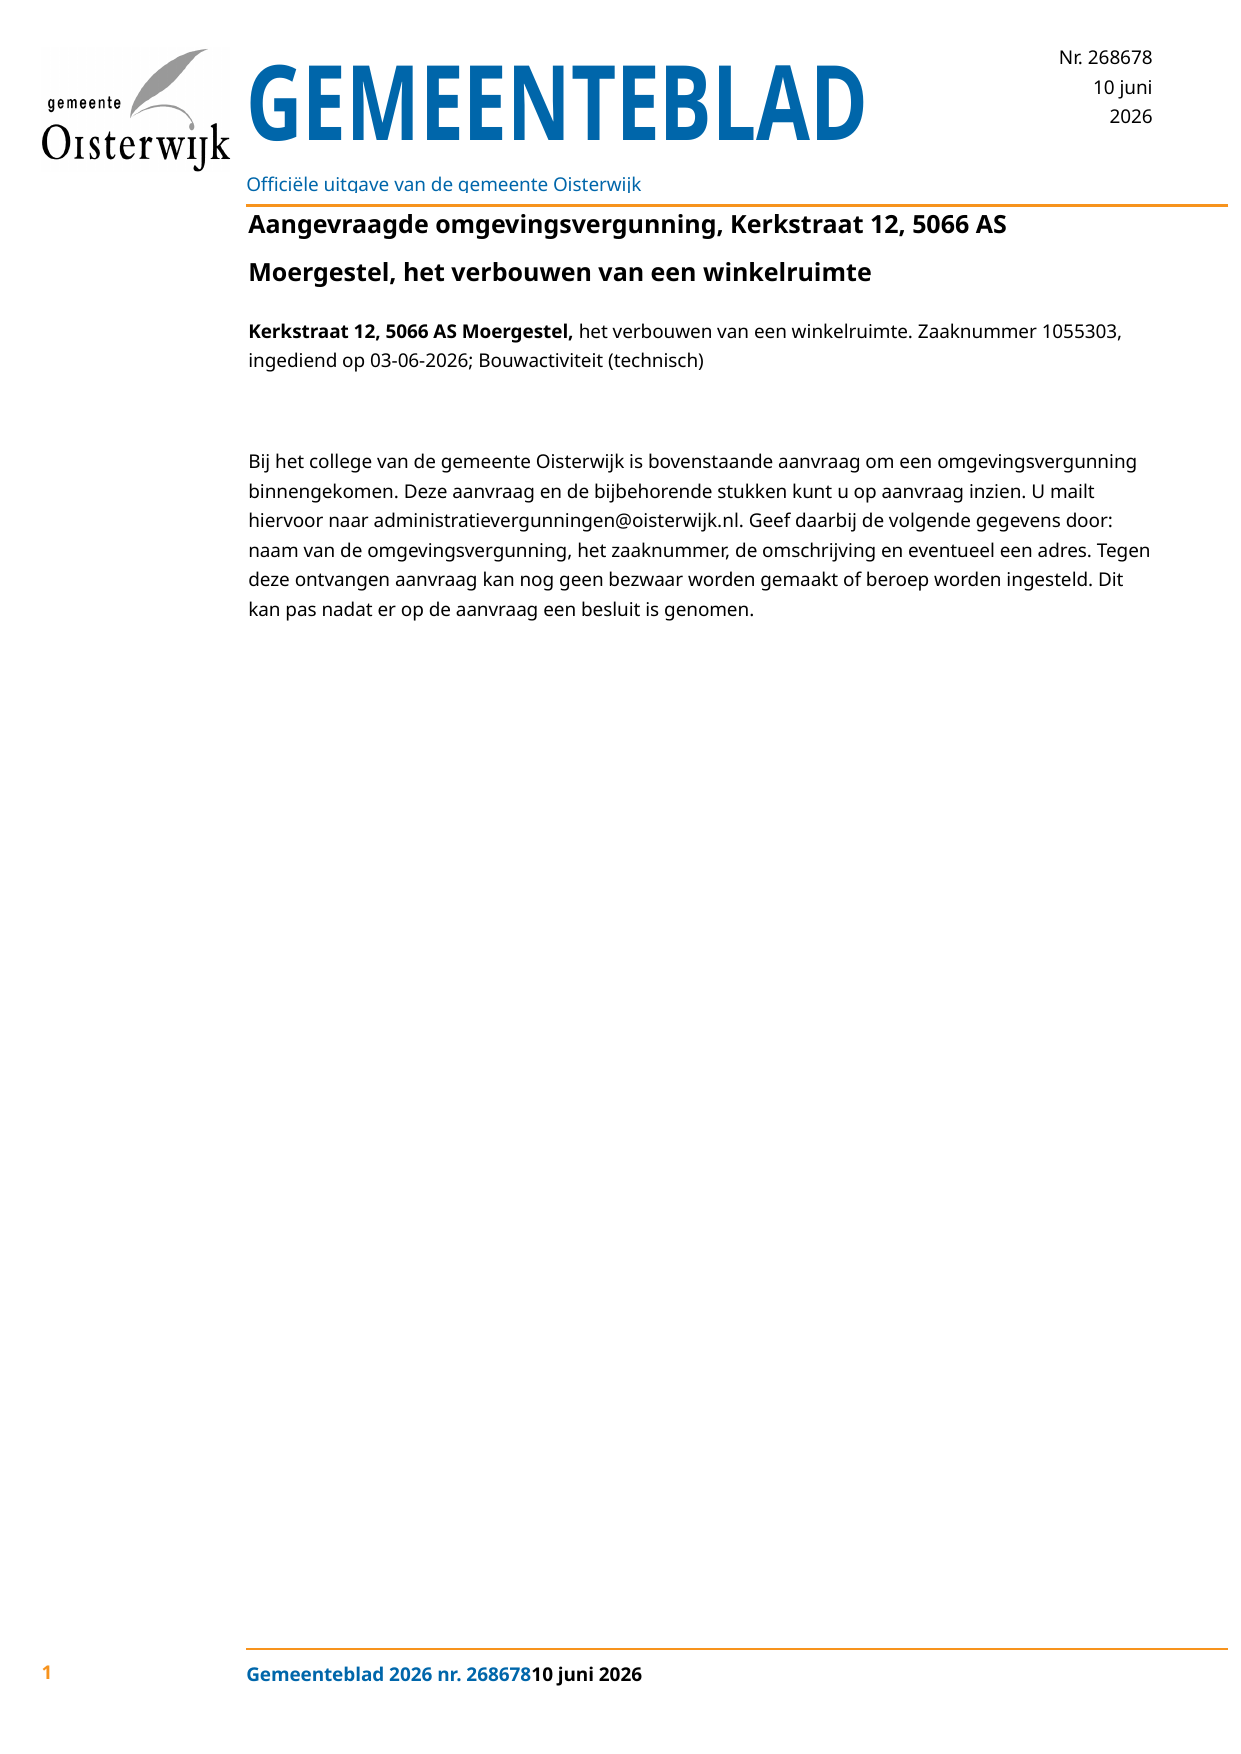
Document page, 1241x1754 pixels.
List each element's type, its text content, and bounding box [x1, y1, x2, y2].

text Aangevraagde omgevingsvergunning, Kerkstraat 12, 5066 AS Moergestel, het verbouwen van een winkelruimte [248, 207, 1152, 288]
text Kerkstraat 12, 5066 AS Moergestel, het verbouwen van een winkelruimte. Zaaknummer 1055303, ingediend op 03-06-2026; Bouwactiviteit (technisch) [248, 318, 1152, 373]
text Bij het college van de gemeente Oisterwijk is bovenstaande aanvraag om een omgevingsvergunning binnengekomen. Deze aanvraag en de bijbehorende stukken kunt u op aanvraag inzien. U mailt hiervoor naar administratievergunningen@oisterwijk.nl. Geef daarbij de volgende gegevens door: naam van de omgevingsvergunning, het zaaknummer, de omschrijving en eventueel een adres. Tegen deze ontvangen aanvraag kan nog geen bezwaar worden gemaakt of beroep worden ingesteld. Dit kan pas nadat er op de aanvraag een besluit is genomen. [248, 448, 1152, 622]
picture [41, 47, 231, 172]
